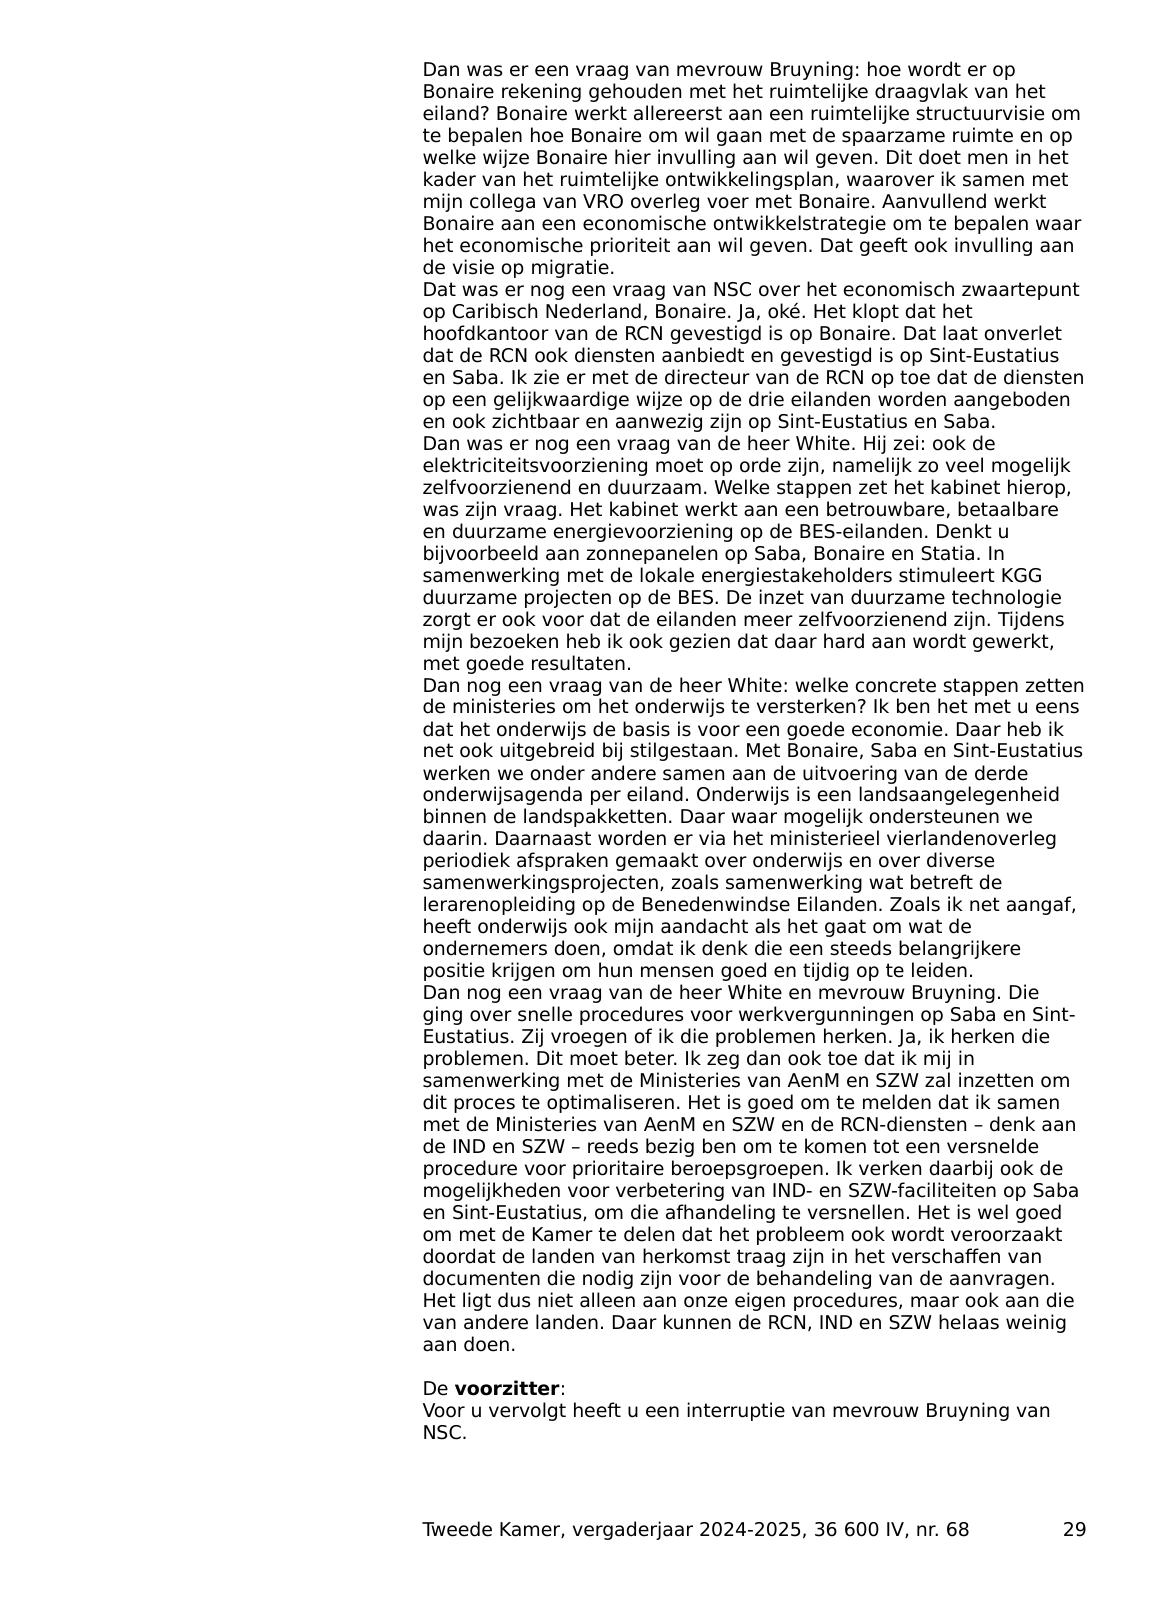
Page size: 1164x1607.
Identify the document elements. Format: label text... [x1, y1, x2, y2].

text De voorzitter: [422, 1378, 1087, 1400]
text Dan nog een vraag van de heer White en mevrouw Bruyning. Die ging over snelle procedures voor werkvergunningen op Saba en Sint-Eustatius. Zij vroegen of ik die problemen herken. Ja, ik herken die problemen. Dit moet beter. Ik zeg dan ook toe dat ik mij in samenwerking met de Ministeries van AenM en SZW zal inzetten om dit proces te optimaliseren. Het is goed om te melden dat ik samen met de Ministeries van AenM en SZW en de RCN-diensten – denk aan de IND en SZW – reeds bezig ben om te komen tot een versnelde procedure voor prioritaire beroepsgroepen. Ik verken daarbij ook de mogelijkheden voor verbetering van IND- en SZW-faciliteiten op Saba en Sint-Eustatius, om die afhandeling te versnellen. Het is wel goed om met de Kamer te delen dat het probleem ook wordt veroorzaakt doordat de landen van herkomst traag zijn in het verschaffen van documenten die nodig zijn voor de behandeling van de aanvragen. Het ligt dus niet alleen aan onze eigen procedures, maar ook aan die van andere landen. Daar kunnen de RCN, IND en SZW helaas weinig aan doen. [422, 982, 1087, 1356]
text Dat was er nog een vraag van NSC over het economisch zwaartepunt op Caribisch Nederland, Bonaire. Ja, oké. Het klopt dat het hoofdkantoor van de RCN gevestigd is op Bonaire. Dat laat onverlet dat de RCN ook diensten aanbiedt en gevestigd is op Sint-Eustatius en Saba. Ik zie er met de directeur van de RCN op toe dat de diensten op een gelijkwaardige wijze op de drie eilanden worden aangeboden en ook zichtbaar en aanwezig zijn op Sint-Eustatius en Saba. [422, 279, 1087, 433]
text Dan nog een vraag van de heer White: welke concrete stappen zetten de ministeries om het onderwijs te versterken? Ik ben het met u eens dat het onderwijs de basis is voor een goede economie. Daar heb ik net ook uitgebreid bij stilgestaan. Met Bonaire, Saba en Sint-Eustatius werken we onder andere samen aan de uitvoering van de derde onderwijsagenda per eiland. Onderwijs is een landsaangelegenheid binnen de landspakketten. Daar waar mogelijk ondersteunen we daarin. Daarnaast worden er via het ministerieel vierlandenoverleg periodiek afspraken gemaakt over onderwijs en over diverse samenwerkingsprojecten, zoals samenwerking wat betreft de lerarenopleiding op de Benedenwindse Eilanden. Zoals ik net aangaf, heeft onderwijs ook mijn aandacht als het gaat om wat de ondernemers doen, omdat ik denk die een steeds belangrijkere positie krijgen om hun mensen goed en tijdig op te leiden. [422, 674, 1087, 982]
text Voor u vervolgt heeft u een interruptie van mevrouw Bruyning van NSC. [422, 1400, 1087, 1444]
text Dan was er een vraag van mevrouw Bruyning: hoe wordt er op Bonaire rekening gehouden met het ruimtelijke draagvlak van het eiland? Bonaire werkt allereerst aan een ruimtelijke structuurvisie om te bepalen hoe Bonaire om wil gaan met de spaarzame ruimte en op welke wijze Bonaire hier invulling aan wil geven. Dit doet men in het kader van het ruimtelijke ontwikkelingsplan, waarover ik samen met mijn collega van VRO overleg voer met Bonaire. Aanvullend werkt Bonaire aan een economische ontwikkelstrategie om te bepalen waar het economische prioriteit aan wil geven. Dat geeft ook invulling aan de visie op migratie. [422, 59, 1087, 279]
text Dan was er nog een vraag van de heer White. Hij zei: ook de elektriciteitsvoorziening moet op orde zijn, namelijk zo veel mogelijk zelfvoorzienend en duurzaam. Welke stappen zet het kabinet hierop, was zijn vraag. Het kabinet werkt aan een betrouwbare, betaalbare en duurzame energievoorziening op de BES-eilanden. Denkt u bijvoorbeeld aan zonnepanelen op Saba, Bonaire en Statia. In samenwerking met de lokale energiestakeholders stimuleert KGG duurzame projecten op de BES. De inzet van duurzame technologie zorgt er ook voor dat de eilanden meer zelfvoorzienend zijn. Tijdens mijn bezoeken heb ik ook gezien dat daar hard aan wordt gewerkt, met goede resultaten. [422, 433, 1087, 674]
